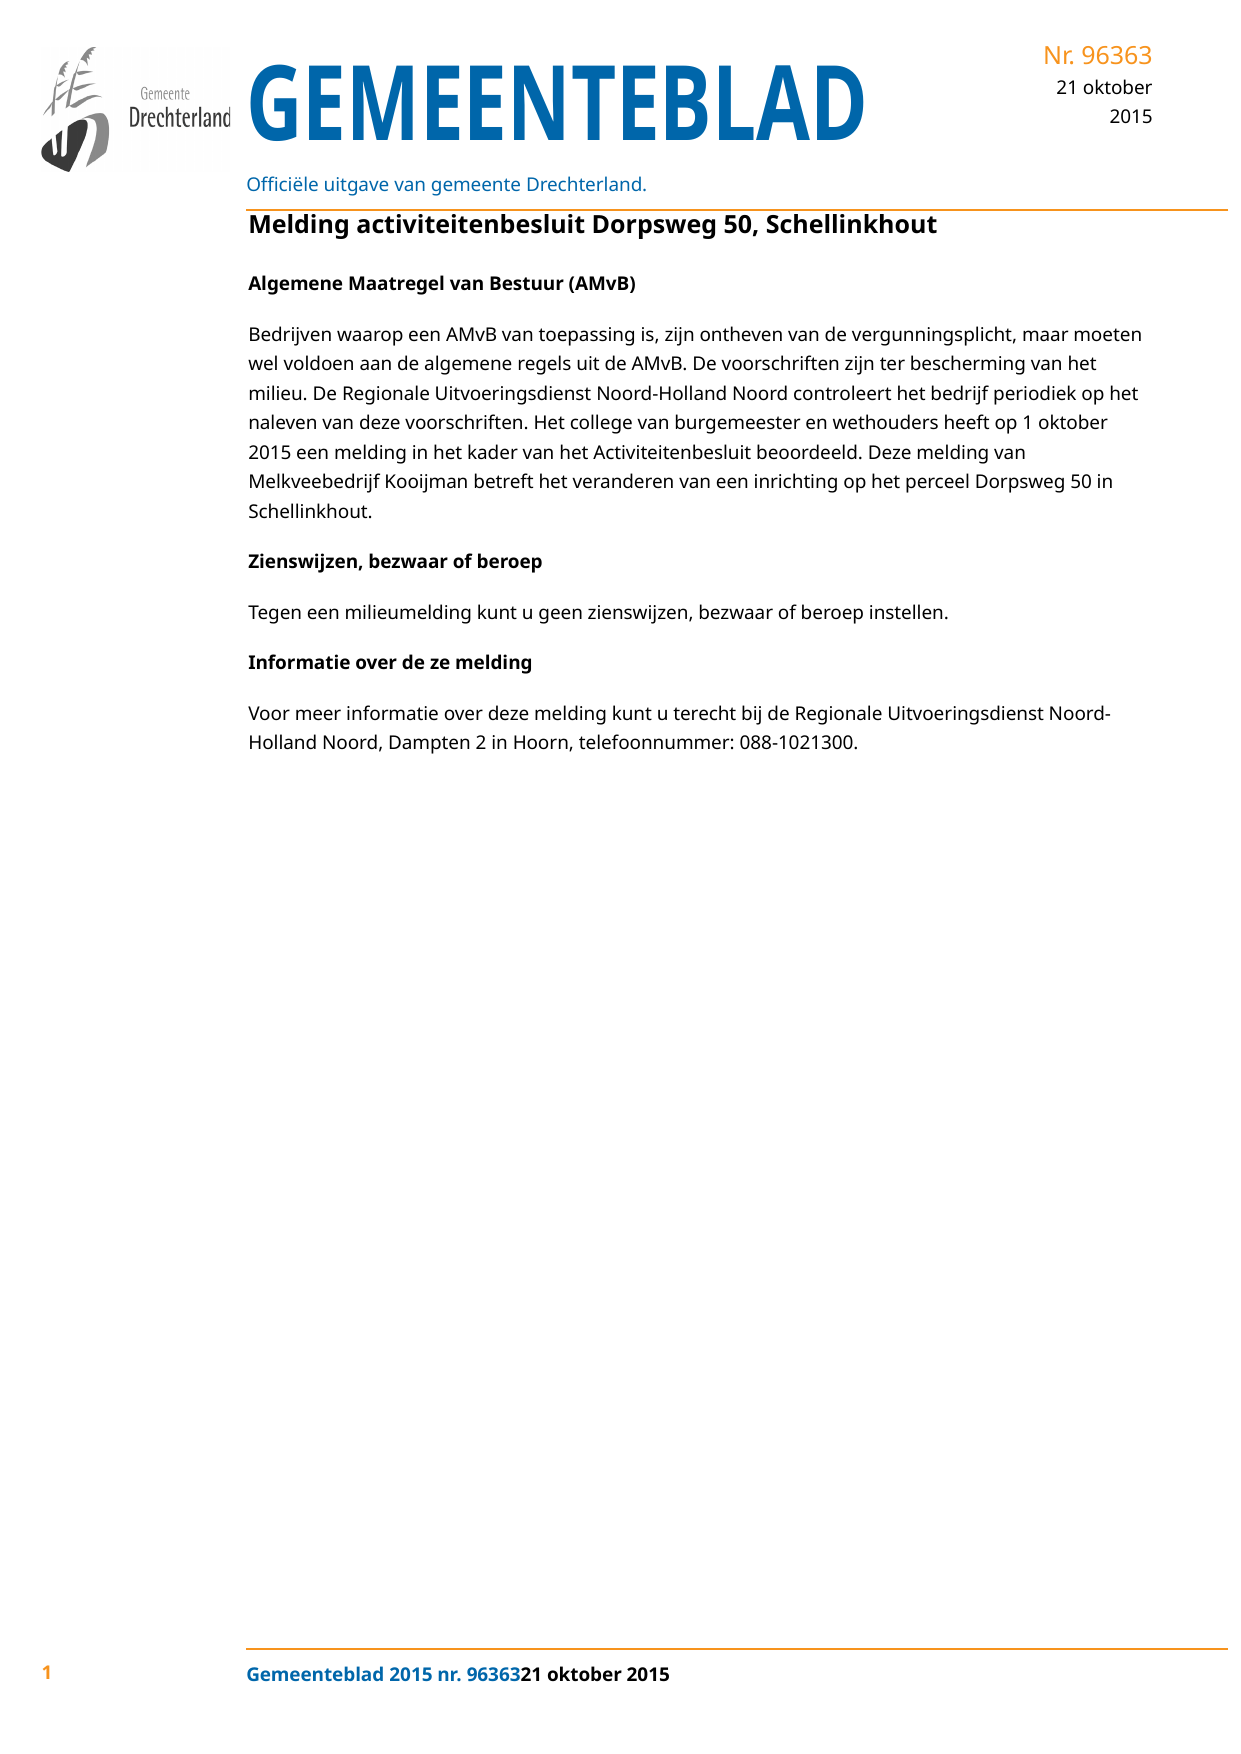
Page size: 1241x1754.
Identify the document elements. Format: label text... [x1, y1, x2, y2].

picture [41, 47, 231, 172]
text Informatie over de ze melding [248, 649, 1152, 675]
text Tegen een milieumelding kunt u geen zienswijzen, bezwaar of beroep instellen. [248, 599, 1152, 625]
text Melding activiteitenbesluit Dorpsweg 50, Schellinkhout [248, 211, 1152, 241]
text Bedrijven waarop een AMvB van toepassing is, zijn ontheven van de vergunningsplicht, maar moeten wel voldoen aan de algemene regels uit de AMvB. De voorschriften zijn ter bescherming van het milieu. De Regionale Uitvoeringsdienst Noord-Holland Noord controleert het bedrijf periodiek op het naleven van deze voorschriften. Het college van burgemeester en wethouders heeft op 1 oktober 2015 een melding in het kader van het Activiteitenbesluit beoordeeld. Deze melding van Melkveebedrijf Kooijman betreft het veranderen van een inrichting op het perceel Dorpsweg 50 in Schellinkhout. [248, 321, 1152, 524]
text Algemene Maatregel van Bestuur (AMvB) [248, 270, 1152, 296]
text Zienswijzen, bezwaar of beroep [248, 549, 1152, 574]
text Voor meer informatie over deze melding kunt u terecht bij de Regionale Uitvoeringsdienst Noord-Holland Noord, Dampten 2 in Hoorn, telefoonnummer: 088-1021300. [248, 700, 1152, 755]
